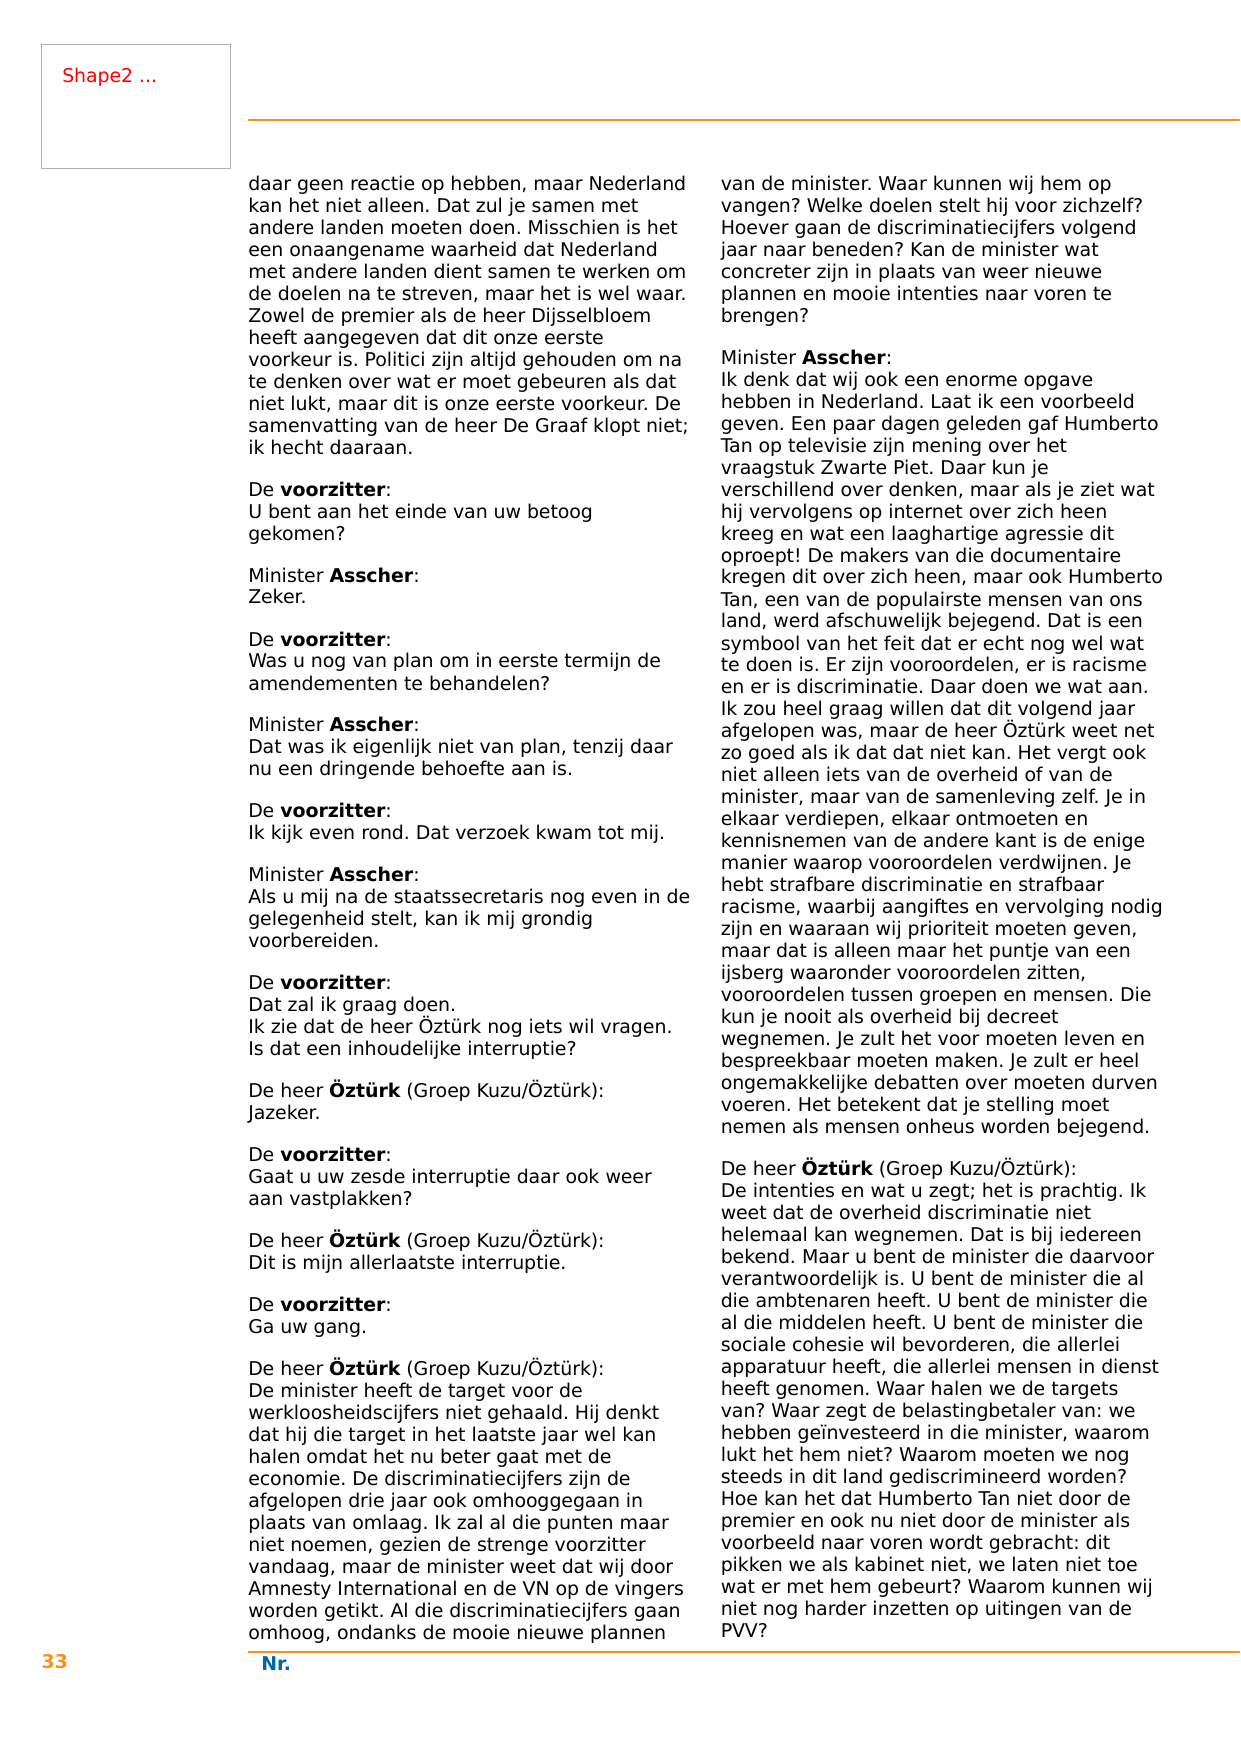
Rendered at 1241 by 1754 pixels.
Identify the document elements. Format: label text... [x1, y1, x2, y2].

text De voorzitter: [248, 478, 691, 501]
text Ik denk dat wij ook een enorme opgave hebben in Nederland. Laat ik een voorbeeld geven. Een paar dagen geleden gaf Humberto Tan op televisie zijn mening over het vraagstuk Zwarte Piet. Daar kun je verschillend over denken, maar als je ziet wat hij vervolgens op internet over zich heen kreeg en wat een laaghartige agressie dit oproept! De makers van die documentaire kregen dit over zich heen, maar ook Humberto Tan, een van de populairste mensen van ons land, werd afschuwelijk bejegend. Dat is een symbool van het feit dat er echt nog wel wat te doen is. Er zijn vooroordelen, er is racisme en er is discriminatie. Daar doen we wat aan. Ik zou heel graag willen dat dit volgend jaar afgelopen was, maar de heer Öztürk weet net zo goed als ik dat dat niet kan. Het vergt ook niet alleen iets van de overheid of van de minister, maar van de samenleving zelf. Je in elkaar verdiepen, elkaar ontmoeten en kennisnemen van de andere kant is de enige manier waarop vooroordelen verdwijnen. Je hebt strafbare discriminatie en strafbaar racisme, waarbij aangiftes en vervolging nodig zijn en waaraan wij prioriteit moeten geven, maar dat is alleen maar het puntje van een ijsberg waaronder vooroordelen zitten, vooroordelen tussen groepen en mensen. Die kun je nooit als overheid bij decreet wegnemen. Je zult het voor moeten leven en bespreekbaar moeten maken. Je zult er heel ongemakkelijke debatten over moeten durven voeren. Het betekent dat je stelling moet nemen als mensen onheus worden bejegend. [721, 369, 1163, 1138]
text De intenties en wat u zegt; het is prachtig. Ik weet dat de overheid discriminatie niet helemaal kan wegnemen. Dat is bij iedereen bekend. Maar u bent de minister die daarvoor verantwoordelijk is. U bent de minister die al die ambtenaren heeft. U bent de minister die al die middelen heeft. U bent de minister die sociale cohesie wil bevorderen, die allerlei apparatuur heeft, die allerlei mensen in dienst heeft genomen. Waar halen we de targets van? Waar zegt de belastingbetaler van: we hebben geïnvesteerd in die minister, waarom lukt het hem niet? Waarom moeten we nog steeds in dit land gediscrimineerd worden? Hoe kan het dat Humberto Tan niet door de premier en ook nu niet door de minister als voorbeeld naar voren wordt gebracht: dit pikken we als kabinet niet, we laten niet toe wat er met hem gebeurt? Waarom kunnen wij niet nog harder inzetten op uitingen van de PVV? [721, 1180, 1163, 1641]
text van de minister. Waar kunnen wij hem op vangen? Welke doelen stelt hij voor zichzelf? Hoever gaan de discriminatiecijfers volgend jaar naar beneden? Kan de minister wat concreter zijn in plaats van weer nieuwe plannen en mooie intenties naar voren te brengen? [721, 173, 1163, 327]
text Zeker. [248, 586, 691, 608]
text Dat was ik eigenlijk niet van plan, tenzij daar nu een dringende behoefte aan is. [248, 736, 691, 780]
text Ik zie dat de heer Öztürk nog iets wil vragen. Is dat een inhoudelijke interruptie? [248, 1016, 691, 1060]
text De heer Öztürk (Groep Kuzu/Öztürk): [248, 1230, 691, 1252]
text De voorzitter: [248, 1294, 691, 1316]
text Dit is mijn allerlaatste interruptie. [248, 1252, 691, 1274]
text Gaat u uw zesde interruptie daar ook weer aan vastplakken? [248, 1166, 691, 1210]
text Jazeker. [248, 1102, 691, 1124]
text De minister heeft de target voor de werkloosheidscijfers niet gehaald. Hij denkt dat hij die target in het laatste jaar wel kan halen omdat het nu beter gaat met de economie. De discriminatiecijfers zijn de afgelopen drie jaar ook omhooggegaan in plaats van omlaag. Ik zal al die punten maar niet noemen, gezien de strenge voorzitter vandaag, maar de minister weet dat wij door Amnesty International en de VN op de vingers worden getikt. Al die discriminatiecijfers gaan omhoog, ondanks de mooie nieuwe plannen [248, 1380, 691, 1644]
text De heer Öztürk (Groep Kuzu/Öztürk): [248, 1358, 691, 1380]
text Minister Asscher: [248, 564, 691, 586]
text U bent aan het einde van uw betoog gekomen? [248, 501, 691, 544]
text De voorzitter: [248, 972, 691, 994]
text Als u mij na de staatssecretaris nog even in de gelegenheid stelt, kan ik mij grondig voorbereiden. [248, 886, 691, 952]
text Ik kijk even rond. Dat verzoek kwam tot mij. [248, 822, 691, 844]
text De voorzitter: [248, 800, 691, 822]
text Minister Asscher: [721, 347, 1163, 369]
text Minister Asscher: [248, 714, 691, 736]
text Ga uw gang. [248, 1316, 691, 1338]
text De heer Öztürk (Groep Kuzu/Öztürk): [721, 1158, 1163, 1180]
text Dat zal ik graag doen. [248, 994, 691, 1016]
text Was u nog van plan om in eerste termijn de amendementen te behandelen? [248, 650, 691, 694]
text Minister Asscher: [248, 864, 691, 886]
text De heer Öztürk (Groep Kuzu/Öztürk): [248, 1080, 691, 1102]
text De voorzitter: [248, 628, 691, 650]
text daar geen reactie op hebben, maar Nederland kan het niet alleen. Dat zul je samen met andere landen moeten doen. Misschien is het een onaangename waarheid dat Nederland met andere landen dient samen te werken om de doelen na te streven, maar het is wel waar. Zowel de premier als de heer Dijsselbloem heeft aangegeven dat dit onze eerste voorkeur is. Politici zijn altijd gehouden om na te denken over wat er moet gebeuren als dat niet lukt, maar dit is onze eerste voorkeur. De samenvatting van de heer De Graaf klopt niet; ik hecht daaraan. [248, 173, 691, 458]
text De voorzitter: [248, 1144, 691, 1166]
